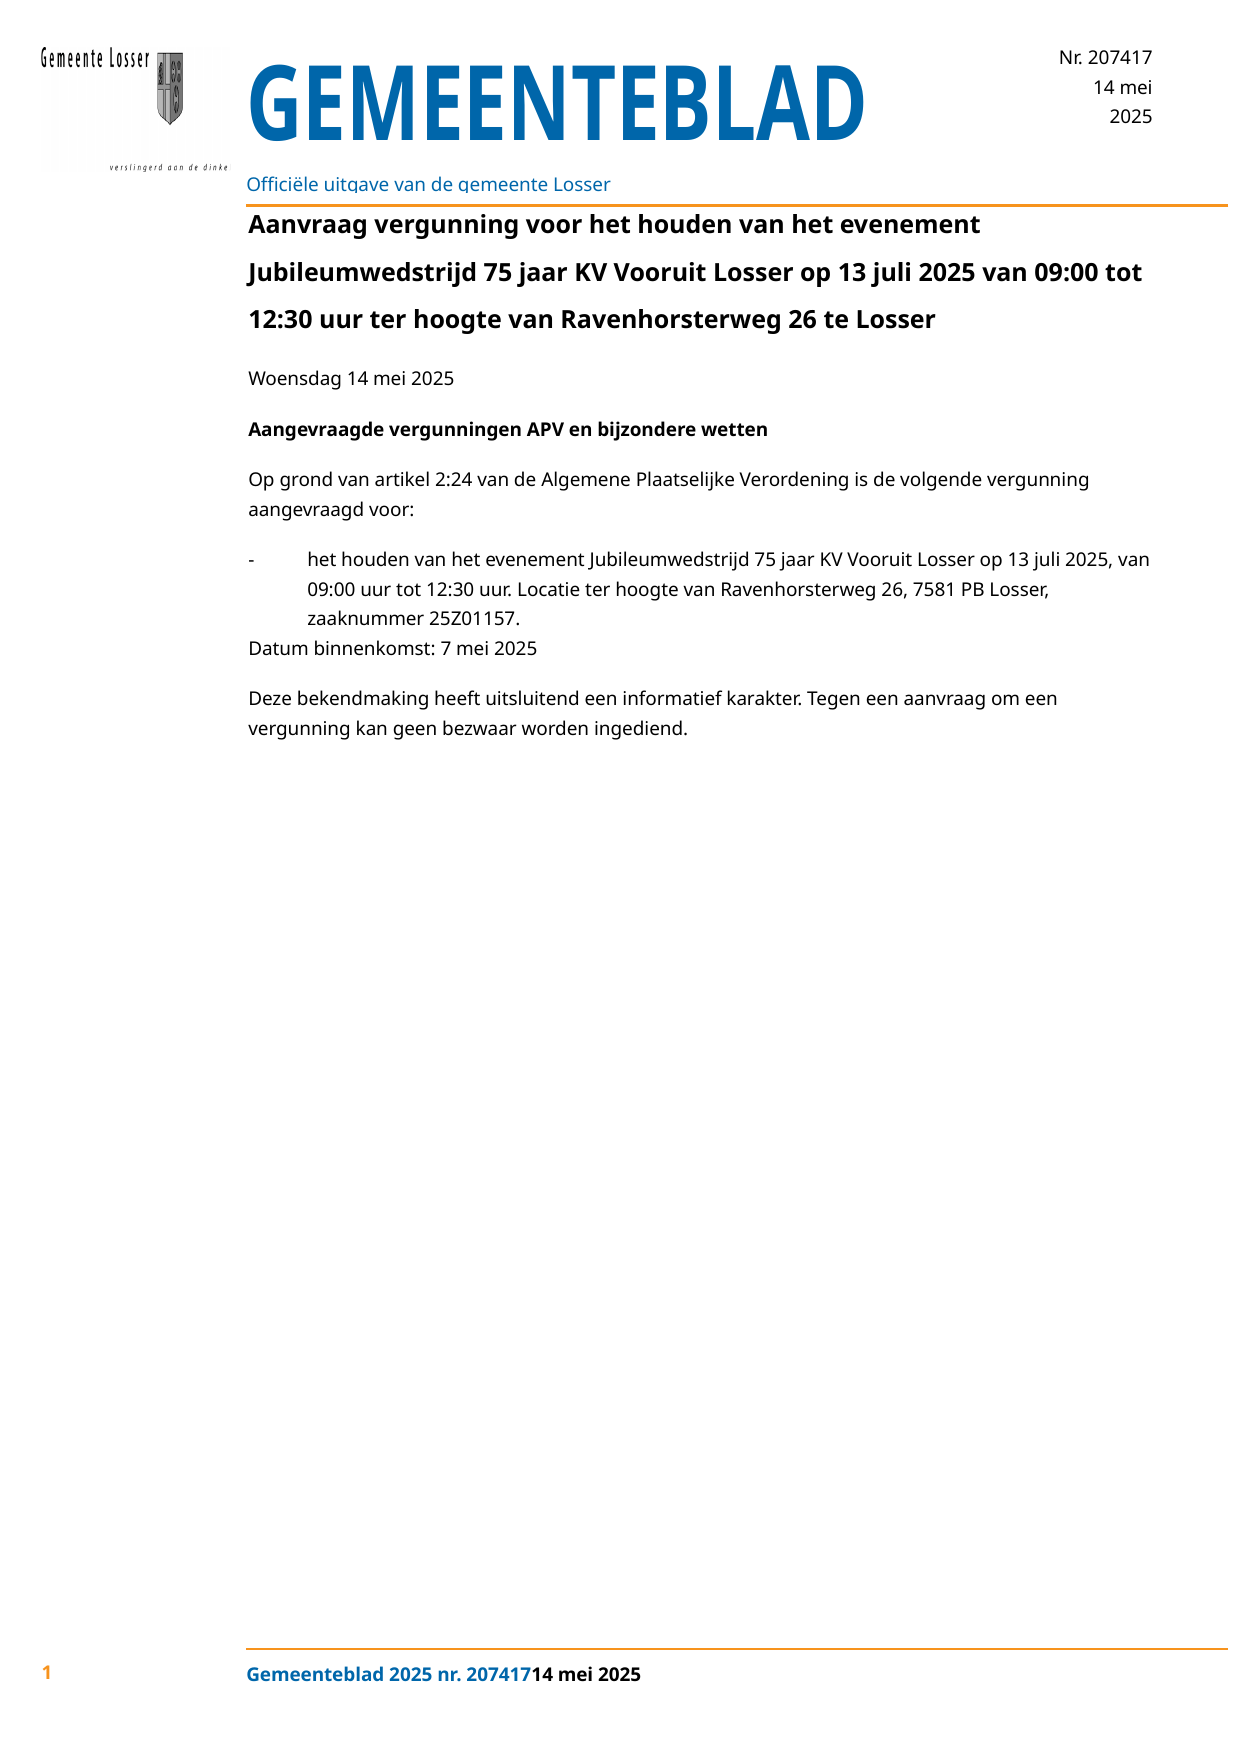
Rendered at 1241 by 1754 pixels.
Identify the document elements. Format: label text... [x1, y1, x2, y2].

text Deze bekendmaking heeft uitsluitend een informatief karakter. Tegen een aanvraag om een vergunning kan geen bezwaar worden ingediend. [248, 686, 1152, 741]
text Datum binnenkomst: 7 mei 2025 [248, 635, 1152, 661]
text Aangevraagde vergunningen APV en bijzondere wetten [248, 416, 1152, 442]
text Woensdag 14 mei 2025 [248, 366, 1152, 391]
list het houden van het evenement Jubileumwedstrijd 75 jaar KV Vooruit Losser op 13 juli 2025, van 09:00 uur tot 12:30 uur. Locatie ter hoogte van Ravenhorsterweg 26, 7581 PB Losser, zaaknummer 25Z01157. [248, 546, 1152, 631]
text Aanvraag vergunning voor het houden van het evenement Jubileumwedstrijd 75 jaar KV Vooruit Losser op 13 juli 2025 van 09:00 tot 12:30 uur ter hoogte van Ravenhorsterweg 26 te Losser [248, 207, 1152, 336]
text Op grond van artikel 2:24 van de Algemene Plaatselijke Verordening is de volgende vergunning aangevraagd voor: [248, 466, 1152, 522]
picture [41, 47, 231, 172]
